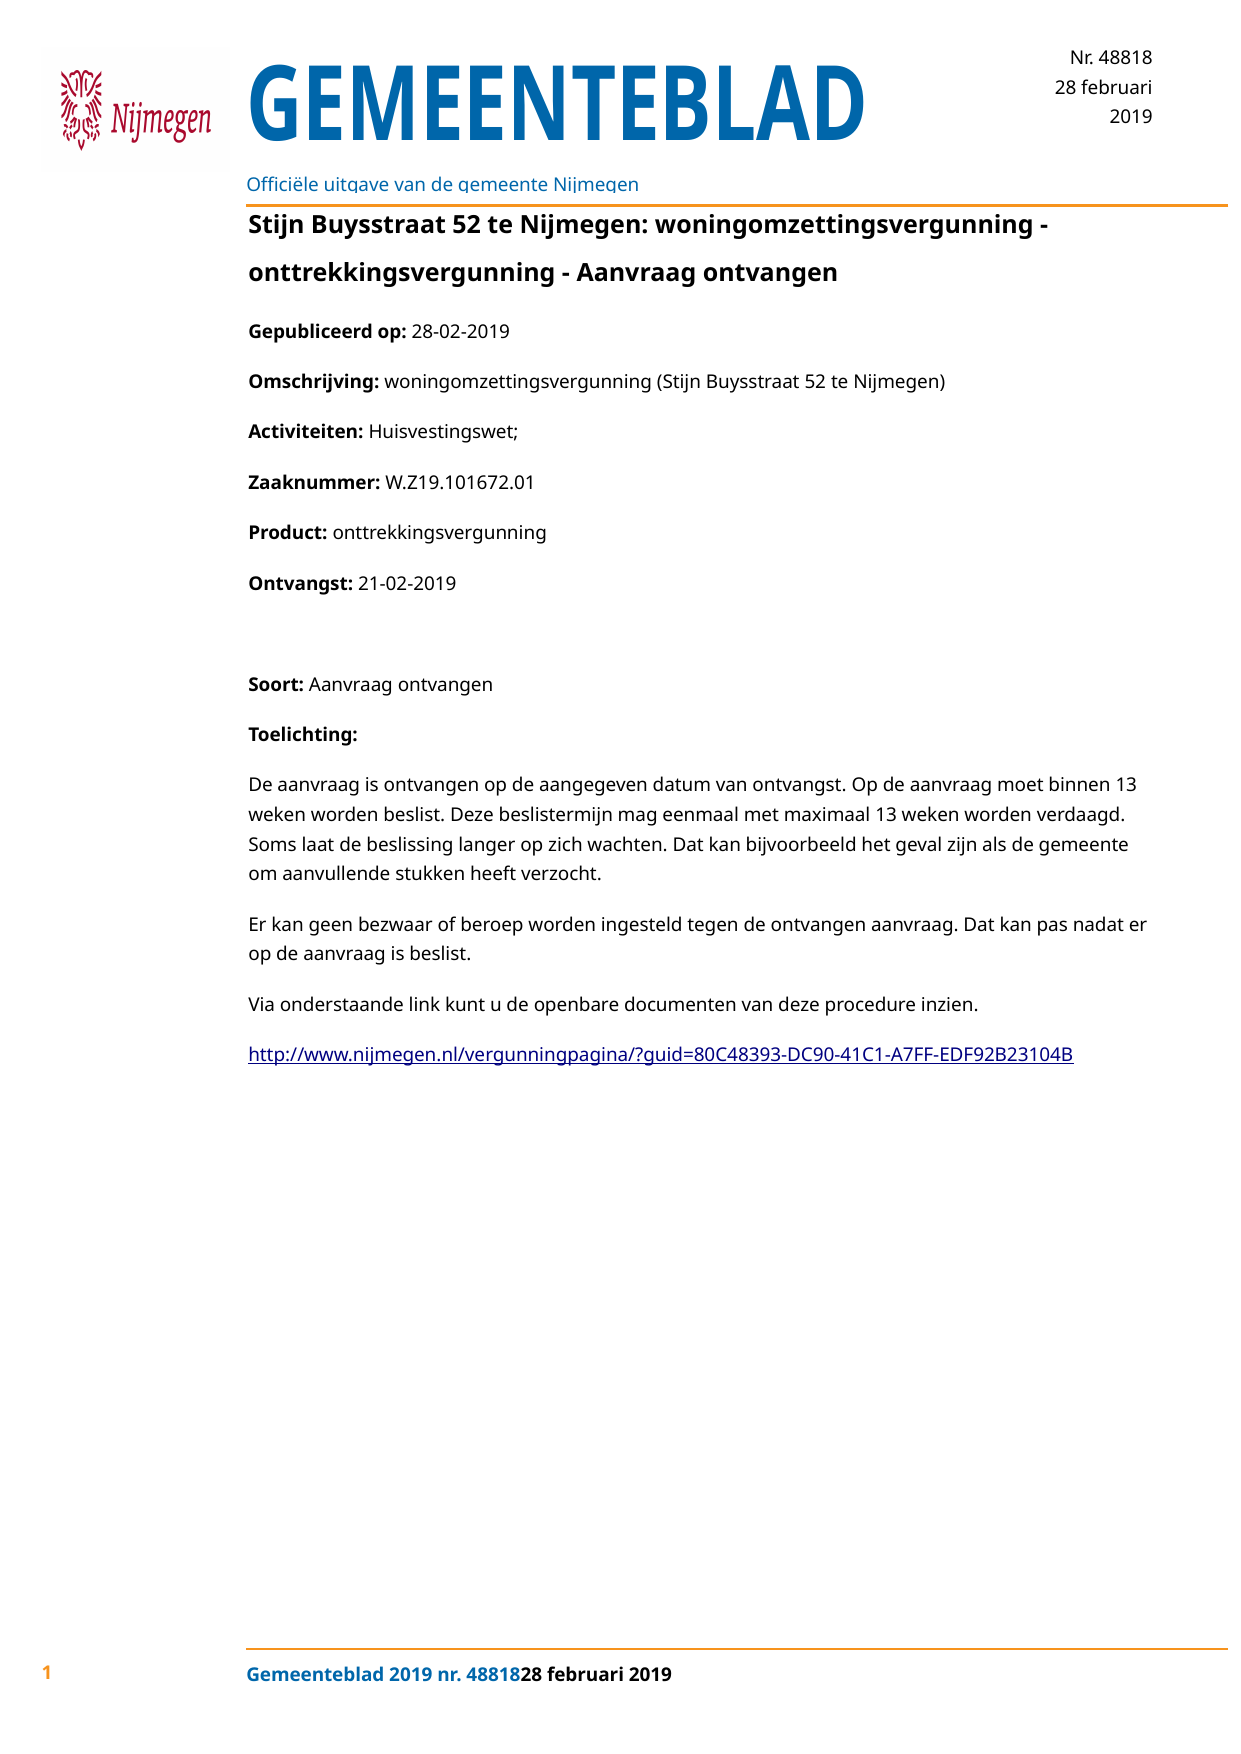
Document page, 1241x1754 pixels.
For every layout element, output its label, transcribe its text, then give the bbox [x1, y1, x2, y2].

text Product: onttrekkingsvergunning [248, 519, 1152, 545]
text Zaaknummer: W.Z19.101672.01 [248, 469, 1152, 495]
text De aanvraag is ontvangen op de aangegeven datum van ontvangst. Op de aanvraag moet binnen 13 weken worden beslist. Deze beslistermijn mag eenmaal met maximaal 13 weken worden verdaagd. Soms laat de beslissing langer op zich wachten. Dat kan bijvoorbeeld het geval zijn als de gemeente om aanvullende stukken heeft verzocht. [248, 772, 1152, 886]
text Toelichting: [248, 721, 1152, 747]
text Activiteiten: Huisvestingswet; [248, 419, 1152, 444]
text Gepubliceerd op: 28-02-2019 [248, 318, 1152, 344]
text Er kan geen bezwaar of beroep worden ingesteld tegen de ontvangen aanvraag. Dat kan pas nadat er op de aanvraag is beslist. [248, 911, 1152, 966]
text Omschrijving: woningomzettingsvergunning (Stijn Buysstraat 52 te Nijmegen) [248, 368, 1152, 394]
text Soort: Aanvraag ontvangen [248, 671, 1152, 697]
text http://www.nijmegen.nl/vergunningpagina/?guid=80C48393-DC90-41C1-A7FF-EDF92B23104B [248, 1041, 1152, 1067]
text Stijn Buysstraat 52 te Nijmegen: woningomzettingsvergunning - onttrekkingsvergunning - Aanvraag ontvangen [248, 207, 1152, 288]
text Via onderstaande link kunt u de openbare documenten van deze procedure inzien. [248, 991, 1152, 1017]
picture [41, 47, 231, 172]
text Ontvangst: 21-02-2019 [248, 570, 1152, 596]
